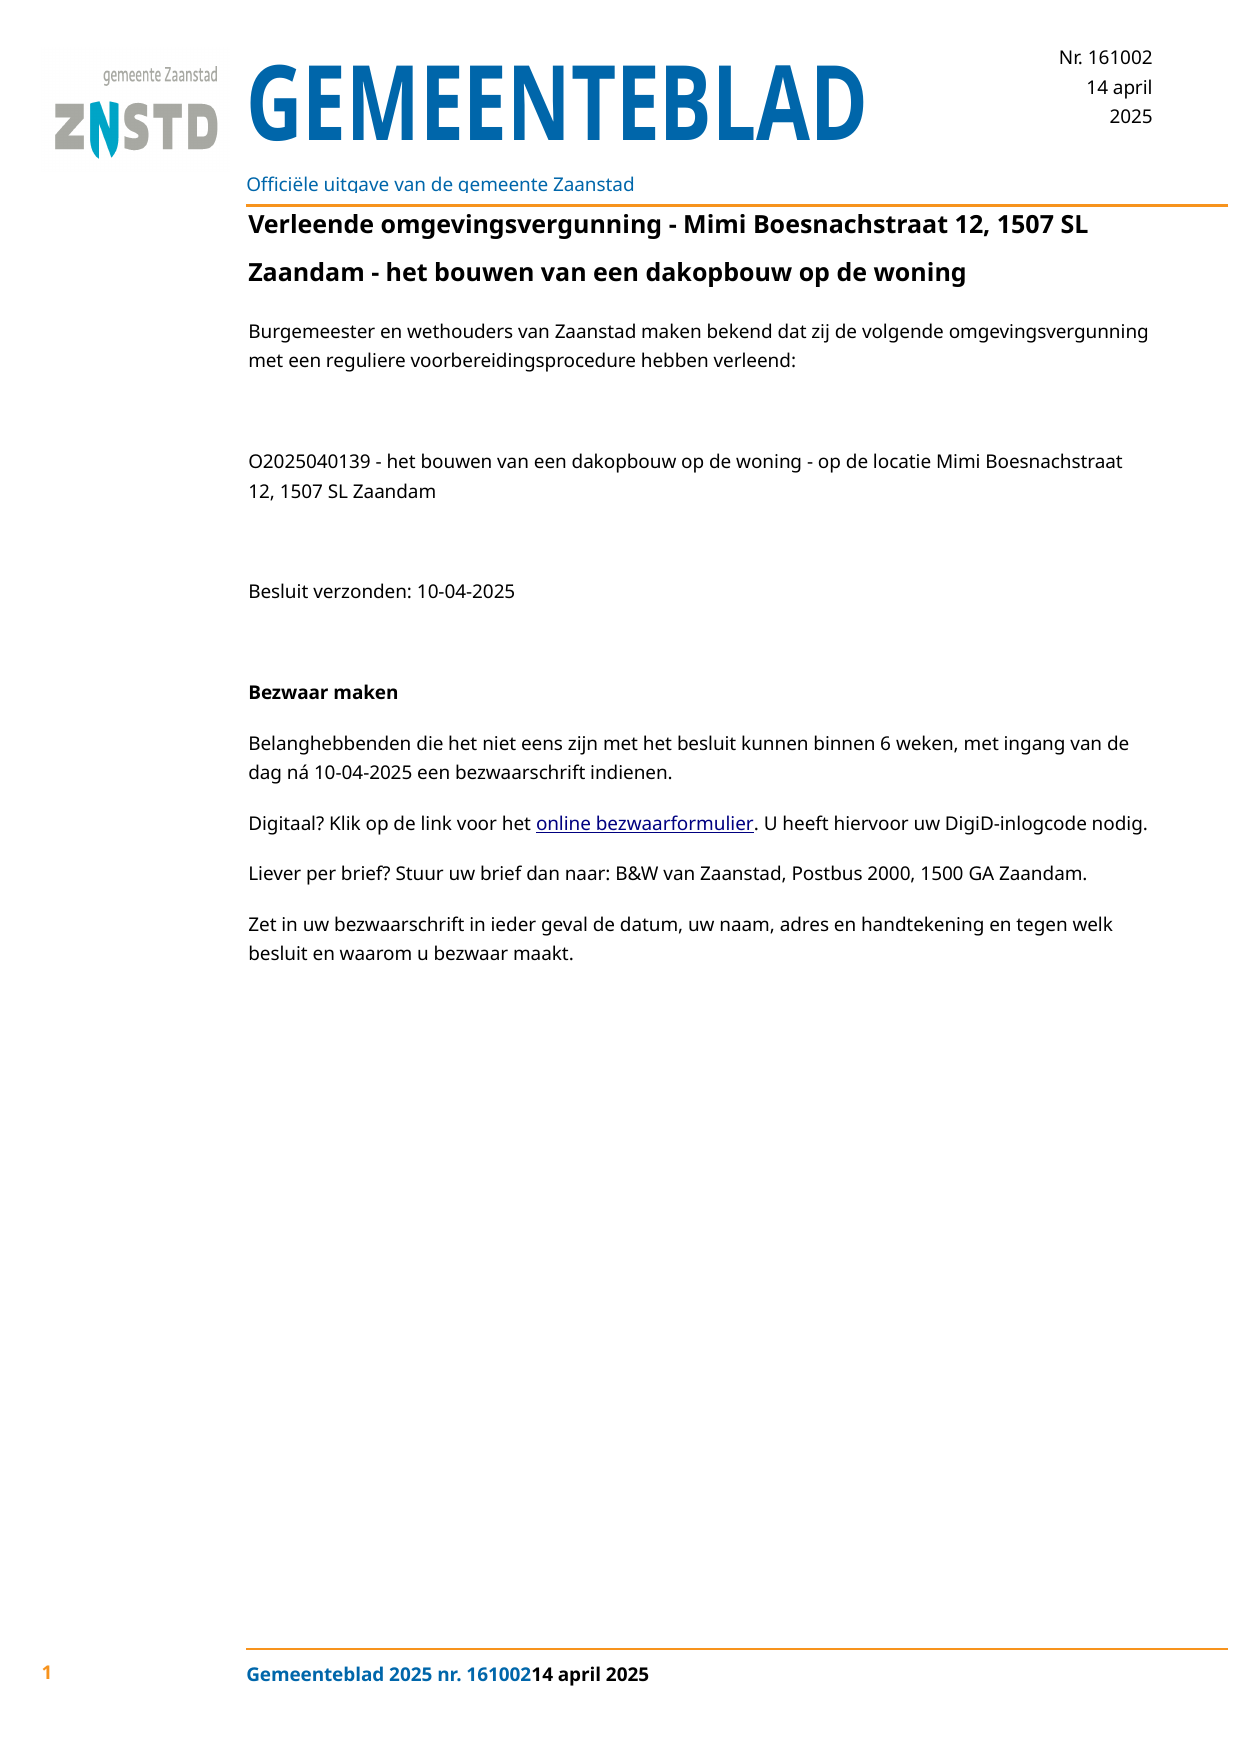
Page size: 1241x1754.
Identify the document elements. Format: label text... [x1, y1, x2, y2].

text Belanghebbenden die het niet eens zijn met het besluit kunnen binnen 6 weken, met ingang van de dag ná 10-04-2025 een bezwaarschrift indienen. [248, 730, 1152, 785]
text Burgemeester en wethouders van Zaanstad maken bekend dat zij de volgende omgevingsvergunning met een reguliere voorbereidingsprocedure hebben verleend: [248, 318, 1152, 373]
text Besluit verzonden: 10-04-2025 [248, 579, 1152, 604]
text Bezwaar maken [248, 679, 1152, 705]
picture [41, 47, 231, 172]
text Verleende omgevingsvergunning - Mimi Boesnachstraat 12, 1507 SL Zaandam - het bouwen van een dakopbouw op de woning [248, 207, 1152, 288]
text Zet in uw bezwaarschrift in ieder geval de datum, uw naam, adres en handtekening en tegen welk besluit en waarom u bezwaar maakt. [248, 911, 1152, 966]
text O2025040139 - het bouwen van een dakopbouw op de woning - op de locatie Mimi Boesnachstraat 12, 1507 SL Zaandam [248, 448, 1152, 504]
text Digitaal? Klik op de link voor het online bezwaarformulier. U heeft hiervoor uw DigiD-inlogcode nodig. [248, 810, 1152, 836]
text Liever per brief? Stuur uw brief dan naar: B&W van Zaanstad, Postbus 2000, 1500 GA Zaandam. [248, 860, 1152, 886]
